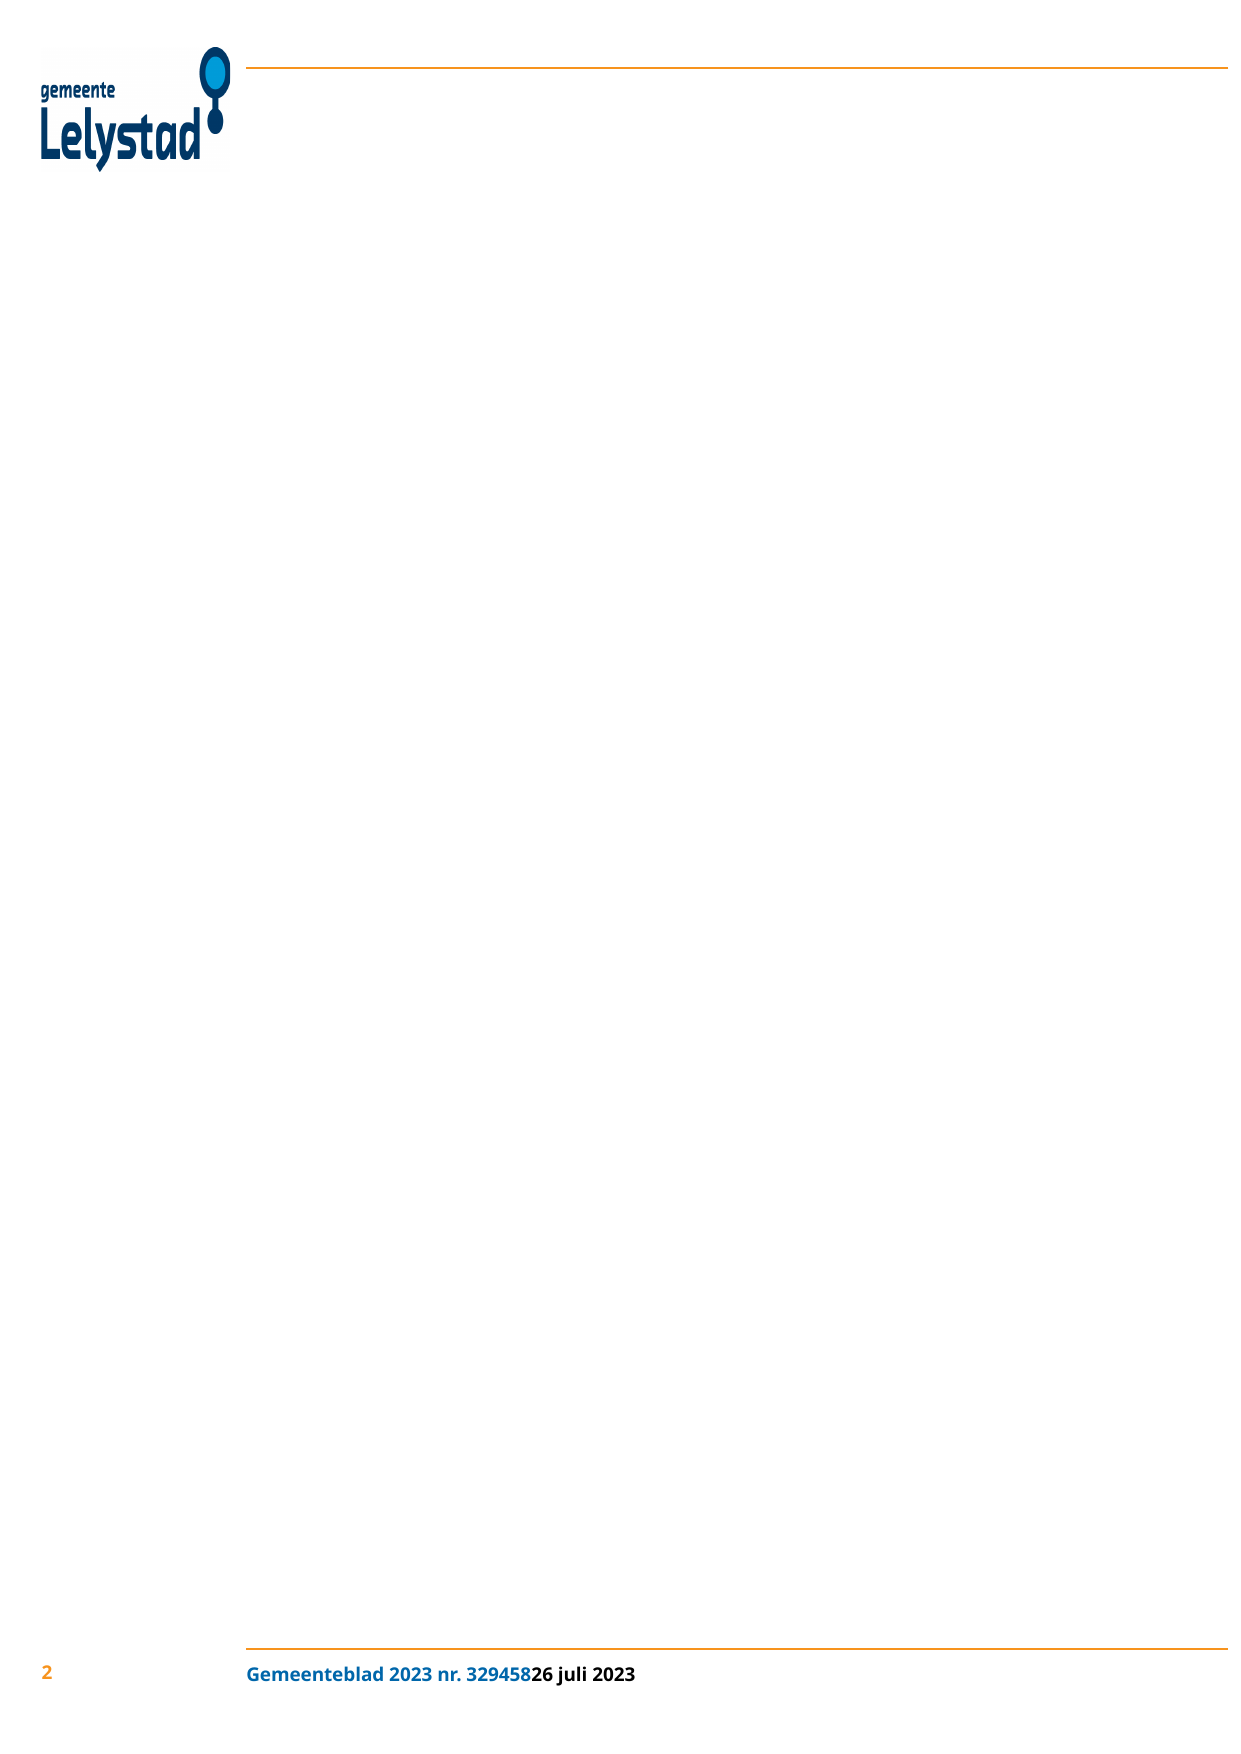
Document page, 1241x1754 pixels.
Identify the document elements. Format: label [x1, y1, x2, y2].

picture [41, 47, 231, 172]
